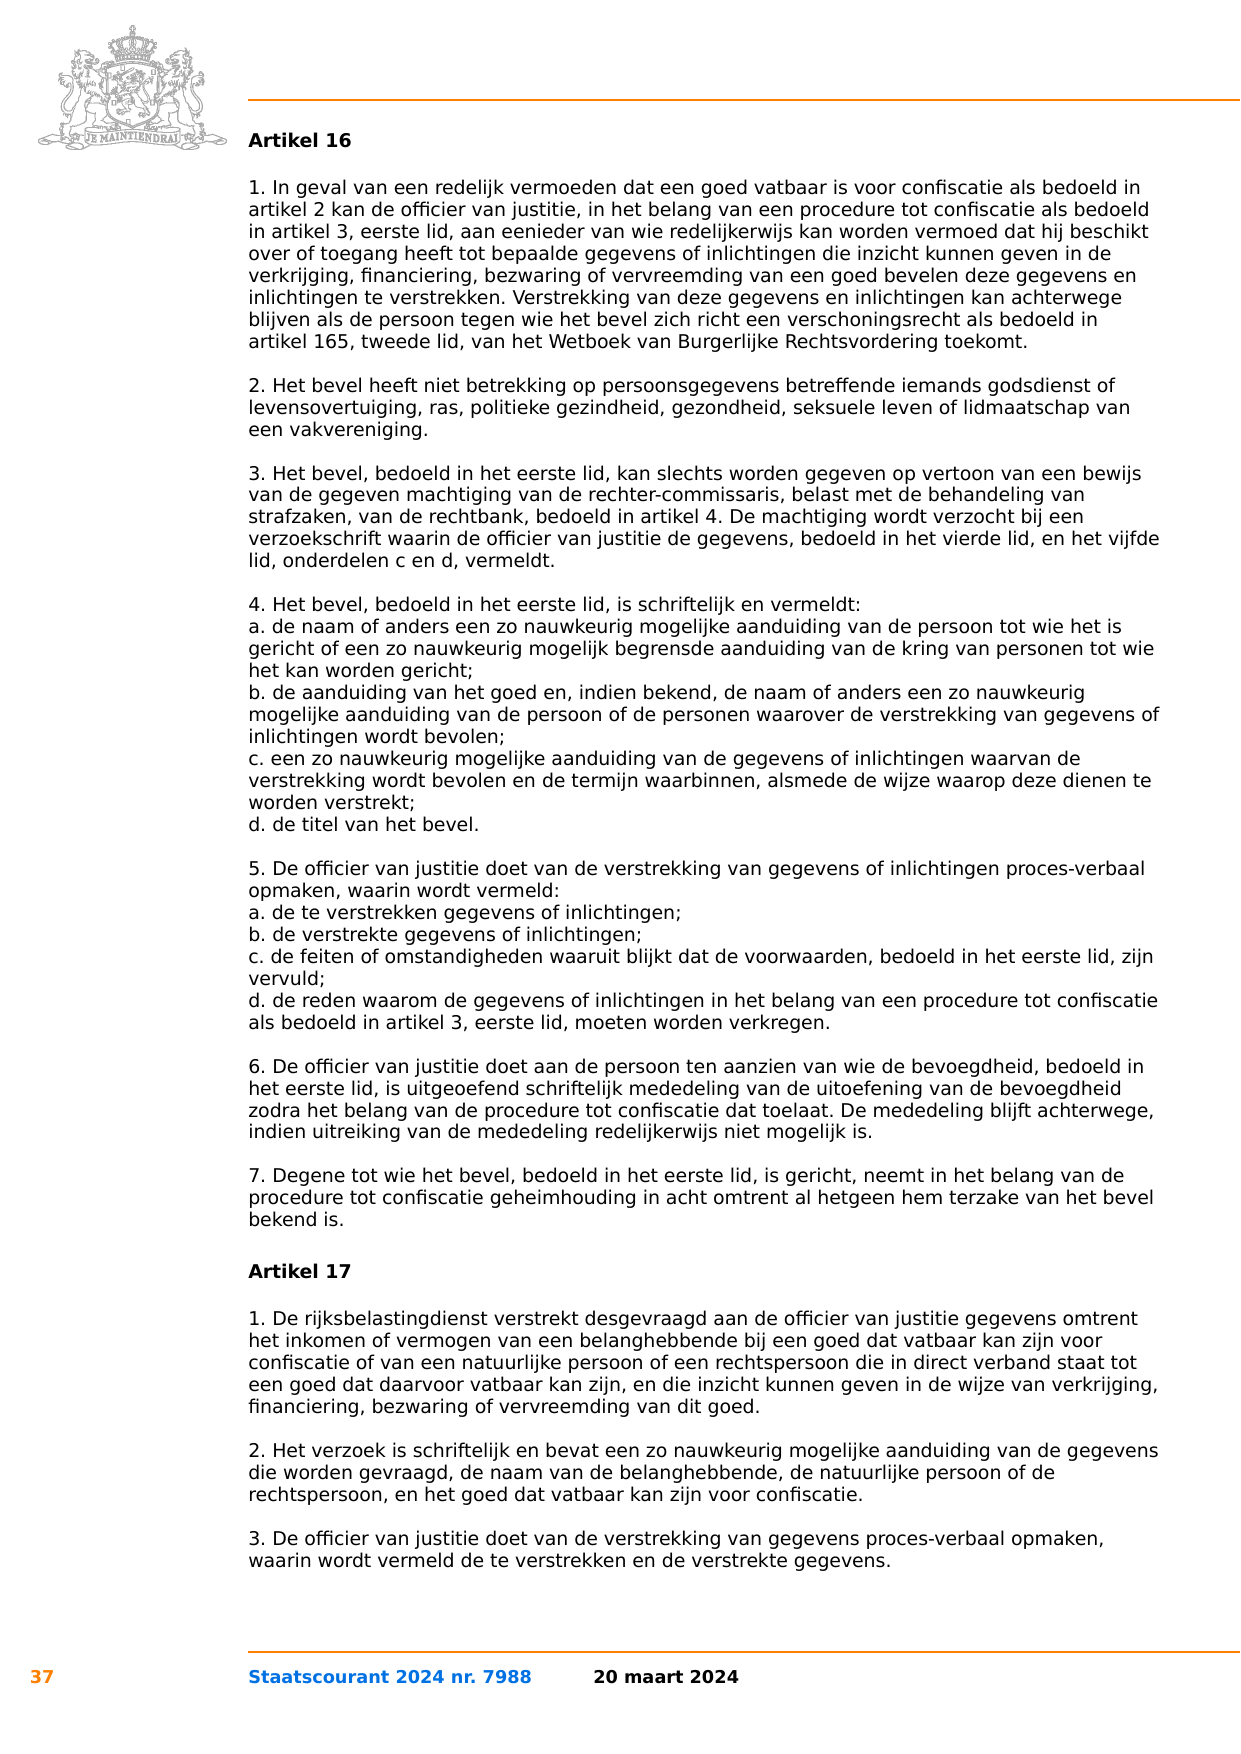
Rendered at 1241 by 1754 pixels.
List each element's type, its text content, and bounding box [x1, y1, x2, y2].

text c. een zo nauwkeurig mogelijke aanduiding van de gegevens of inlichtingen waarvan de verstrekking wordt bevolen en de termijn waarbinnen, alsmede de wijze waarop deze dienen te worden verstrekt; [248, 748, 1163, 814]
text 4. Het bevel, bedoeld in het eerste lid, is schriftelijk en vermeldt: [248, 594, 1163, 616]
text 2. Het verzoek is schriftelijk en bevat een zo nauwkeurig mogelijke aanduiding van de gegevens die worden gevraagd, de naam van de belanghebbende, de natuurlijke persoon of de rechtspersoon, en het goed dat vatbaar kan zijn voor confiscatie. [248, 1440, 1163, 1506]
text 3. De officier van justitie doet van de verstrekking van gegevens proces-verbaal opmaken, waarin wordt vermeld de te verstrekken en de verstrekte gegevens. [248, 1528, 1163, 1572]
text c. de feiten of omstandigheden waaruit blijkt dat de voorwaarden, bedoeld in het eerste lid, zijn vervuld; [248, 946, 1163, 990]
text d. de reden waarom de gegevens of inlichtingen in het belang van een procedure tot confiscatie als bedoeld in artikel 3, eerste lid, moeten worden verkregen. [248, 990, 1163, 1034]
text a. de naam of anders een zo nauwkeurig mogelijke aanduiding van de persoon tot wie het is gericht of een zo nauwkeurig mogelijk begrensde aanduiding van de kring van personen tot wie het kan worden gericht; [248, 616, 1163, 682]
text 1. De rijksbelastingdienst verstrekt desgevraagd aan de officier van justitie gegevens omtrent het inkomen of vermogen van een belanghebbende bij een goed dat vatbaar kan zijn voor confiscatie of van een natuurlijke persoon of een rechtspersoon die in direct verband staat tot een goed dat daarvoor vatbaar kan zijn, en die inzicht kunnen geven in de wijze van verkrijging, financiering, bezwaring of vervreemding van dit goed. [248, 1308, 1163, 1418]
text b. de aanduiding van het goed en, indien bekend, de naam of anders een zo nauwkeurig mogelijke aanduiding van de persoon of de personen waarover de verstrekking van gegevens of inlichtingen wordt bevolen; [248, 682, 1163, 748]
text 2. Het bevel heeft niet betrekking op persoonsgegevens betreffende iemands godsdienst of levensovertuiging, ras, politieke gezindheid, gezondheid, seksuele leven of lidmaatschap van een vakvereniging. [248, 374, 1163, 441]
subtitle Artikel 17 [248, 1261, 1163, 1283]
text d. de titel van het bevel. [248, 814, 1163, 836]
text 5. De officier van justitie doet van de verstrekking van gegevens of inlichtingen proces-verbaal opmaken, waarin wordt vermeld: [248, 858, 1163, 902]
text b. de verstrekte gegevens of inlichtingen; [248, 924, 1163, 946]
text 1. In geval van een redelijk vermoeden dat een goed vatbaar is voor confiscatie als bedoeld in artikel 2 kan de officier van justitie, in het belang van een procedure tot confiscatie als bedoeld in artikel 3, eerste lid, aan eenieder van wie redelijkerwijs kan worden vermoed dat hij beschikt over of toegang heeft tot bepaalde gegevens of inlichtingen die inzicht kunnen geven in de verkrijging, financiering, bezwaring of vervreemding van een goed bevelen deze gegevens en inlichtingen te verstrekken. Verstrekking van deze gegevens en inlichtingen kan achterwege blijven als de persoon tegen wie het bevel zich richt een verschoningsrecht als bedoeld in artikel 165, tweede lid, van het Wetboek van Burgerlijke Rechtsvordering toekomt. [248, 177, 1163, 353]
text 7. Degene tot wie het bevel, bedoeld in het eerste lid, is gericht, neemt in het belang van de procedure tot confiscatie geheimhouding in acht omtrent al hetgeen hem terzake van het bevel bekend is. [248, 1165, 1163, 1231]
subtitle Artikel 16 [248, 130, 1163, 152]
text a. de te verstrekken gegevens of inlichtingen; [248, 902, 1163, 924]
picture [38, 25, 227, 150]
text 6. De officier van justitie doet aan de persoon ten aanzien van wie de bevoegdheid, bedoeld in het eerste lid, is uitgeoefend schriftelijk mededeling van de uitoefening van de bevoegdheid zodra het belang van de procedure tot confiscatie dat toelaat. De mededeling blijft achterwege, indien uitreiking van de mededeling redelijkerwijs niet mogelijk is. [248, 1056, 1163, 1143]
text 3. Het bevel, bedoeld in het eerste lid, kan slechts worden gegeven op vertoon van een bewijs van de gegeven machtiging van de rechter-commissaris, belast met de behandeling van strafzaken, van de rechtbank, bedoeld in artikel 4. De machtiging wordt verzocht bij een verzoekschrift waarin de officier van justitie de gegevens, bedoeld in het vierde lid, en het vijfde lid, onderdelen c en d, vermeldt. [248, 462, 1163, 572]
